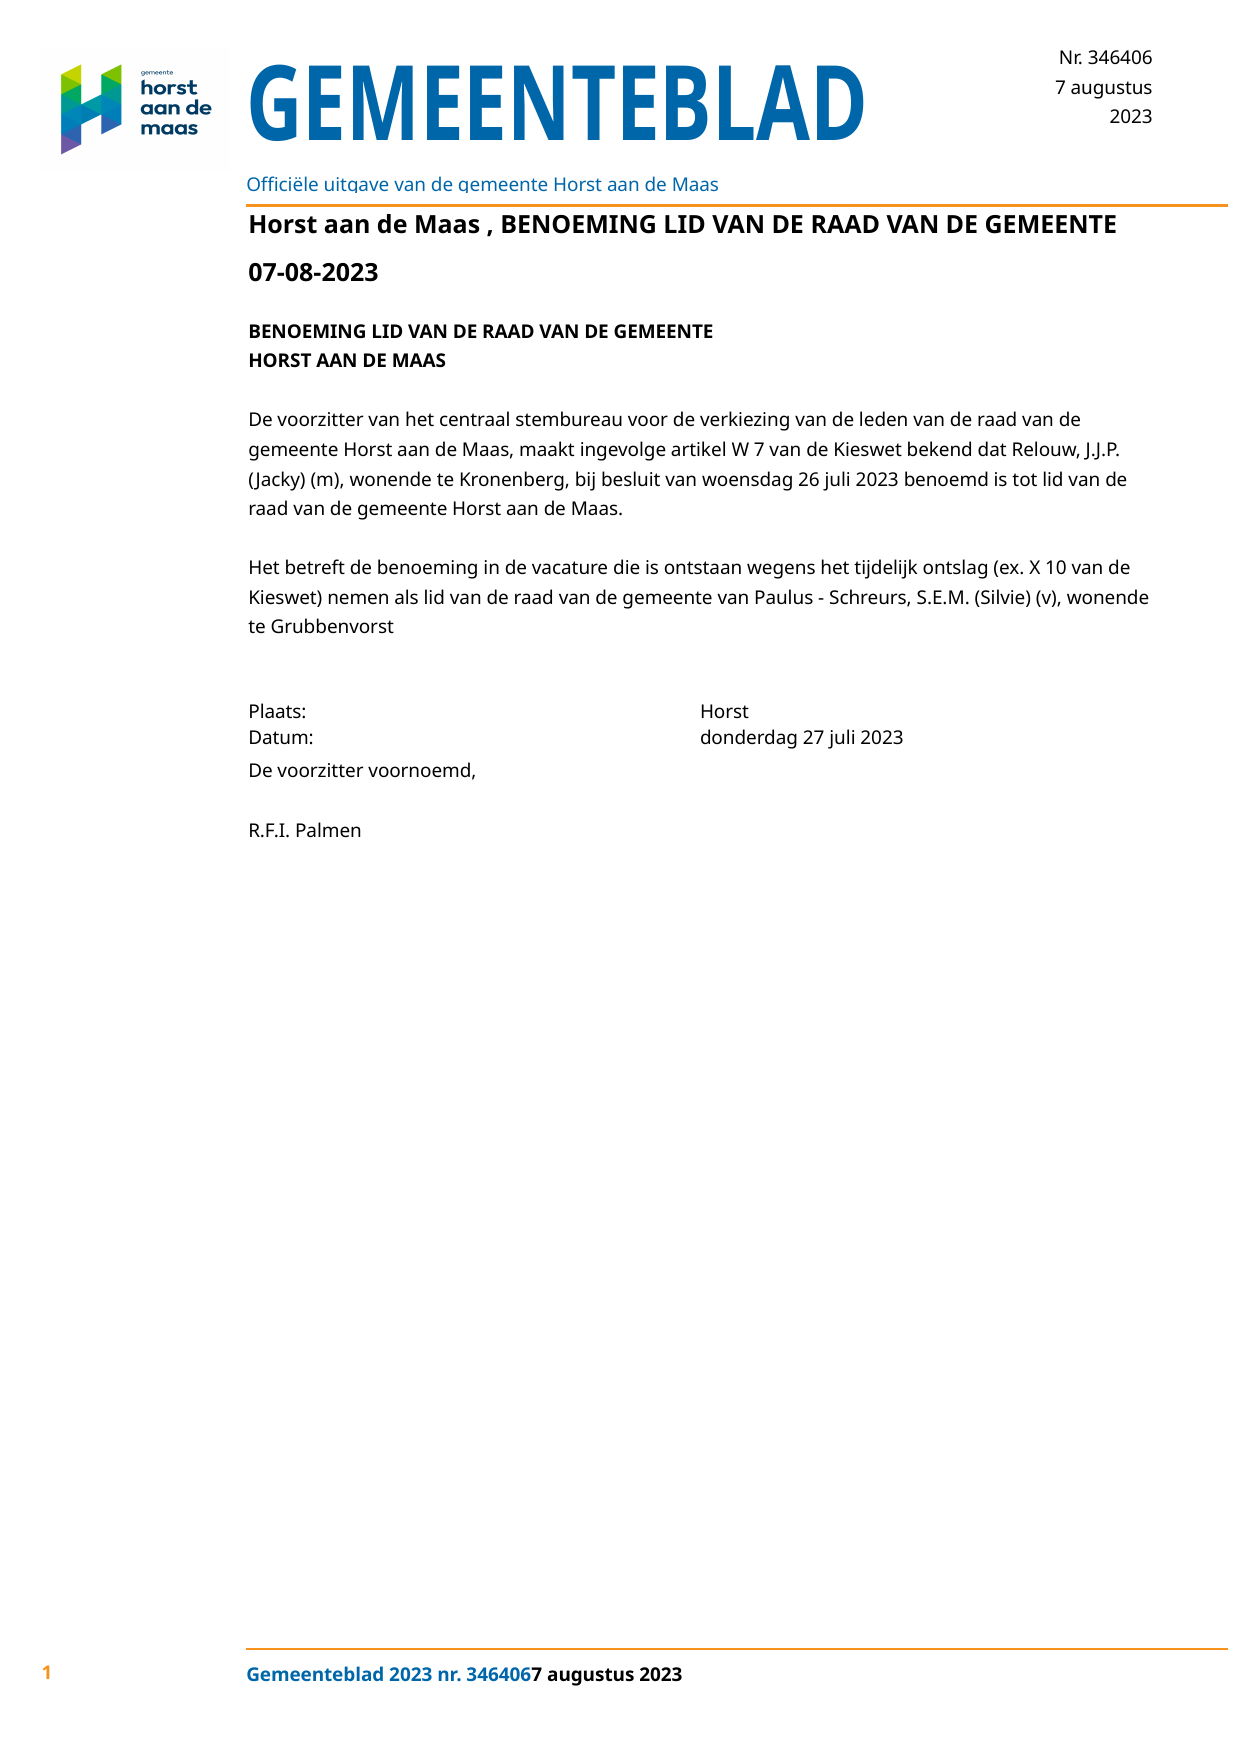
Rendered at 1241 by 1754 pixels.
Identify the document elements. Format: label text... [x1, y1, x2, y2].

table_header Horst [700, 699, 1152, 724]
table_cell Datum: [248, 725, 700, 750]
table_cell donderdag 27 juli 2023 [700, 725, 1152, 750]
text De voorzitter voornoemd, [248, 758, 1152, 783]
text Horst aan de Maas , BENOEMING LID VAN DE RAAD VAN DE GEMEENTE 07-08-2023 [248, 207, 1152, 288]
text De voorzitter van het centraal stembureau voor de verkiezing van de leden van de raad van de gemeente Horst aan de Maas, maakt ingevolge artikel W 7 van de Kieswet bekend dat Relouw, J.J.P. (Jacky) (m), wonende te Kronenberg, bij besluit van woensdag 26 juli 2023 benoemd is tot lid van de raad van de gemeente Horst aan de Maas. [248, 407, 1152, 521]
text BENOEMING LID VAN DE RAAD VAN DE GEMEENTE [248, 318, 1152, 344]
text R.F.I. Palmen [248, 817, 1152, 843]
text HORST AAN DE MAAS [248, 347, 1152, 373]
text Het betreft de benoeming in de vacature die is ontstaan wegens het tijdelijk ontslag (ex. X 10 van de Kieswet) nemen als lid van de raad van de gemeente van Paulus - Schreurs, S.E.M. (Silvie) (v), wonende te Grubbenvorst [248, 554, 1152, 639]
picture [41, 47, 231, 172]
table_header Plaats: [248, 699, 700, 724]
